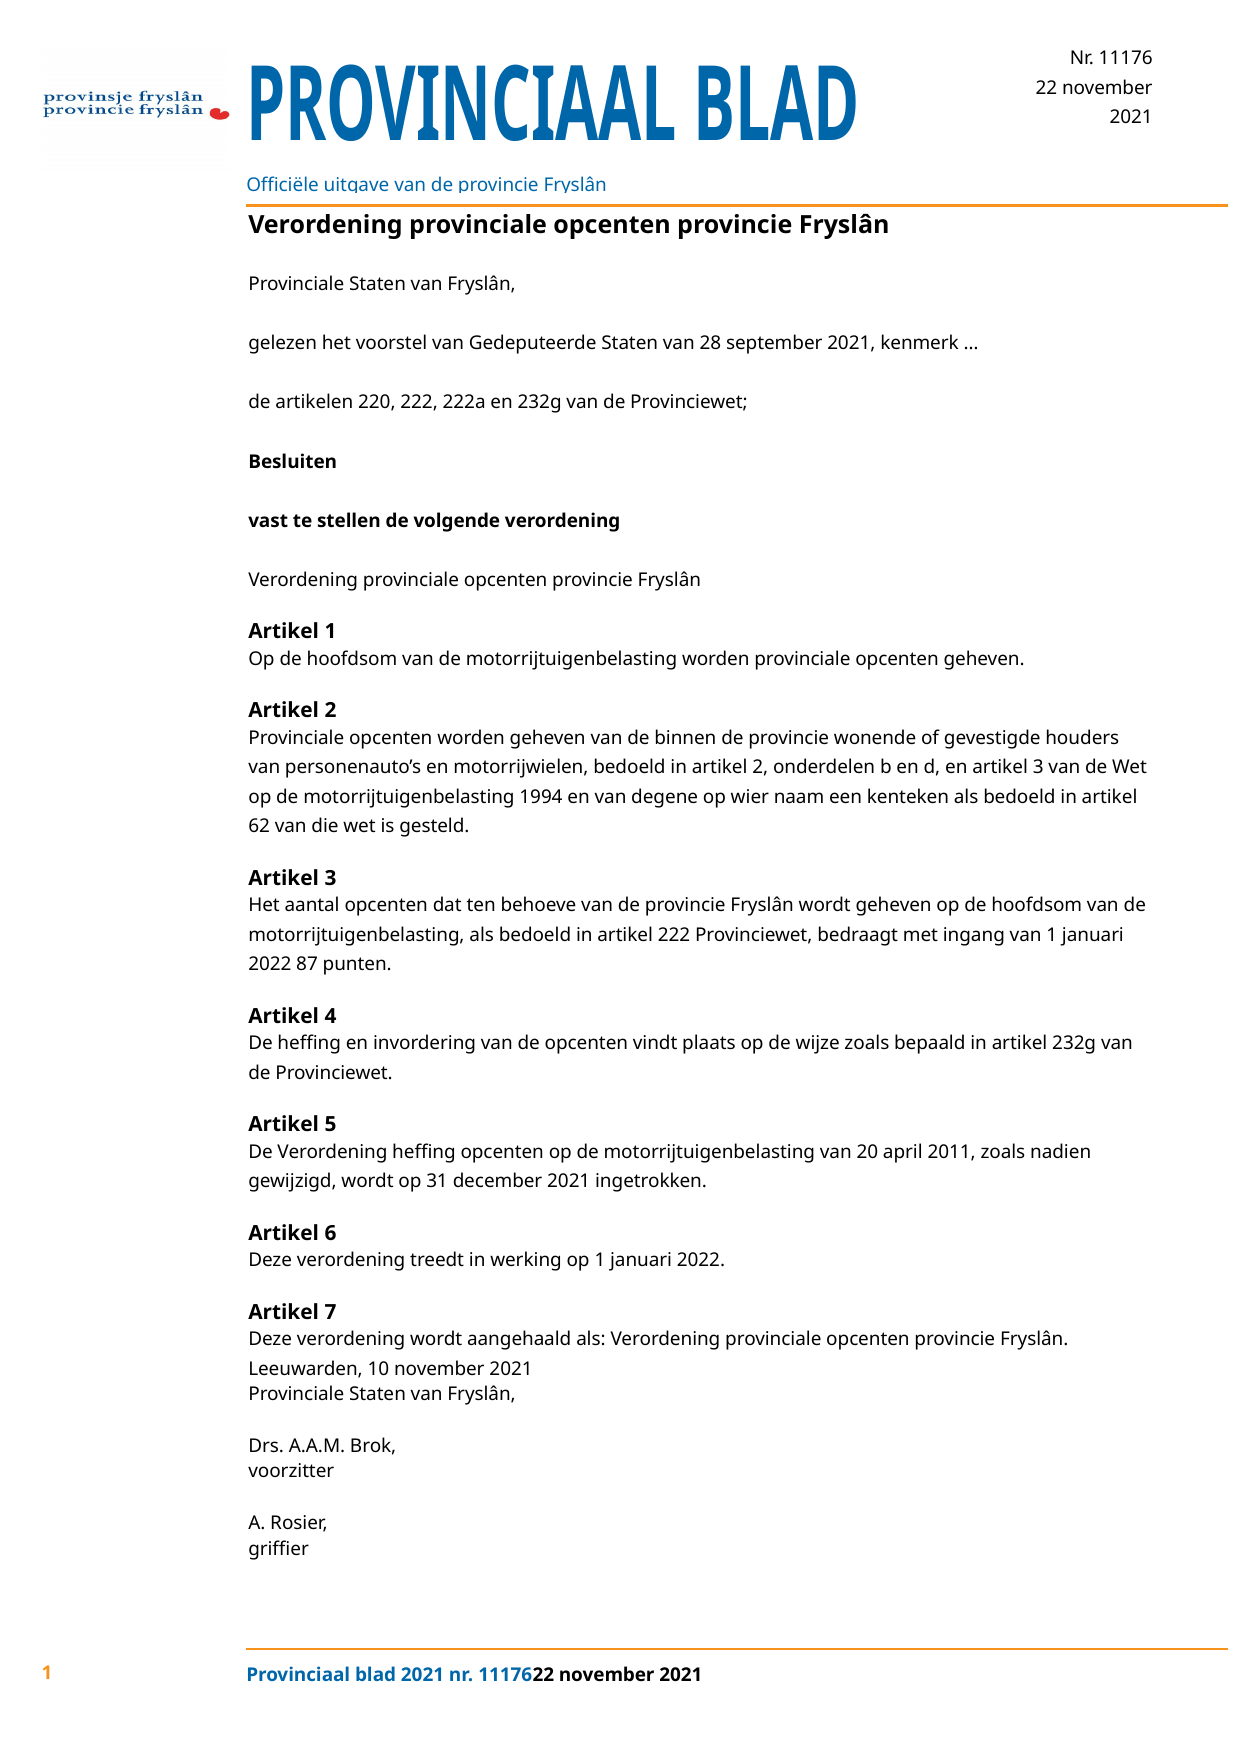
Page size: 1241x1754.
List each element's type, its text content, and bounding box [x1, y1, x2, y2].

text gelezen het voorstel van Gedeputeerde Staten van 28 september 2021, kenmerk … [248, 329, 1152, 355]
picture [41, 47, 231, 172]
text voorzitter [248, 1458, 1152, 1483]
text Op de hoofdsom van de motorrijtuigenbelasting worden provinciale opcenten geheven. [248, 645, 1152, 671]
text Het aantal opcenten dat ten behoeve van de provincie Fryslân wordt geheven op de hoofdsom van de motorrijtuigenbelasting, als bedoeld in artikel 222 Provinciewet, bedraagt met ingang van 1 januari 2022 87 punten. [248, 891, 1152, 976]
text Verordening provinciale opcenten provincie Fryslân [248, 207, 1152, 241]
text Artikel 4 [248, 1001, 1152, 1029]
text Artikel 6 [248, 1218, 1152, 1246]
text Verordening provinciale opcenten provincie Fryslân [248, 566, 1152, 592]
text Drs. A.A.M. Brok, [248, 1432, 1152, 1458]
text de artikelen 220, 222, 222a en 232g van de Provinciewet; [248, 389, 1152, 414]
text griffier [248, 1535, 1152, 1561]
text Deze verordening treedt in werking op 1 januari 2022. [248, 1246, 1152, 1272]
text Leeuwarden, 10 november 2021 [248, 1355, 1152, 1381]
text Provinciale Staten van Fryslân, [248, 270, 1152, 296]
text Deze verordening wordt aangehaald als: Verordening provinciale opcenten provincie Fryslân. [248, 1325, 1152, 1351]
text vast te stellen de volgende verordening [248, 507, 1152, 533]
text Artikel 1 [248, 617, 1152, 645]
text Artikel 3 [248, 863, 1152, 891]
text Besluiten [248, 448, 1152, 473]
text Artikel 2 [248, 695, 1152, 724]
text Artikel 7 [248, 1297, 1152, 1325]
text De Verordening heffing opcenten op de motorrijtuigenbelasting van 20 april 2011, zoals nadien gewijzigd, wordt op 31 december 2021 ingetrokken. [248, 1138, 1152, 1193]
text De heffing en invordering van de opcenten vindt plaats op de wijze zoals bepaald in artikel 232g van de Provinciewet. [248, 1029, 1152, 1085]
text Provinciale opcenten worden geheven van de binnen de provincie wonende of gevestigde houders van personenauto’s en motorrijwielen, bedoeld in artikel 2, onderdelen b en d, en artikel 3 van de Wet op de motorrijtuigenbelasting 1994 en van degene op wier naam een kenteken als bedoeld in artikel 62 van die wet is gesteld. [248, 724, 1152, 838]
text A. Rosier, [248, 1509, 1152, 1535]
text Artikel 5 [248, 1109, 1152, 1138]
text Provinciale Staten van Fryslân, [248, 1381, 1152, 1406]
